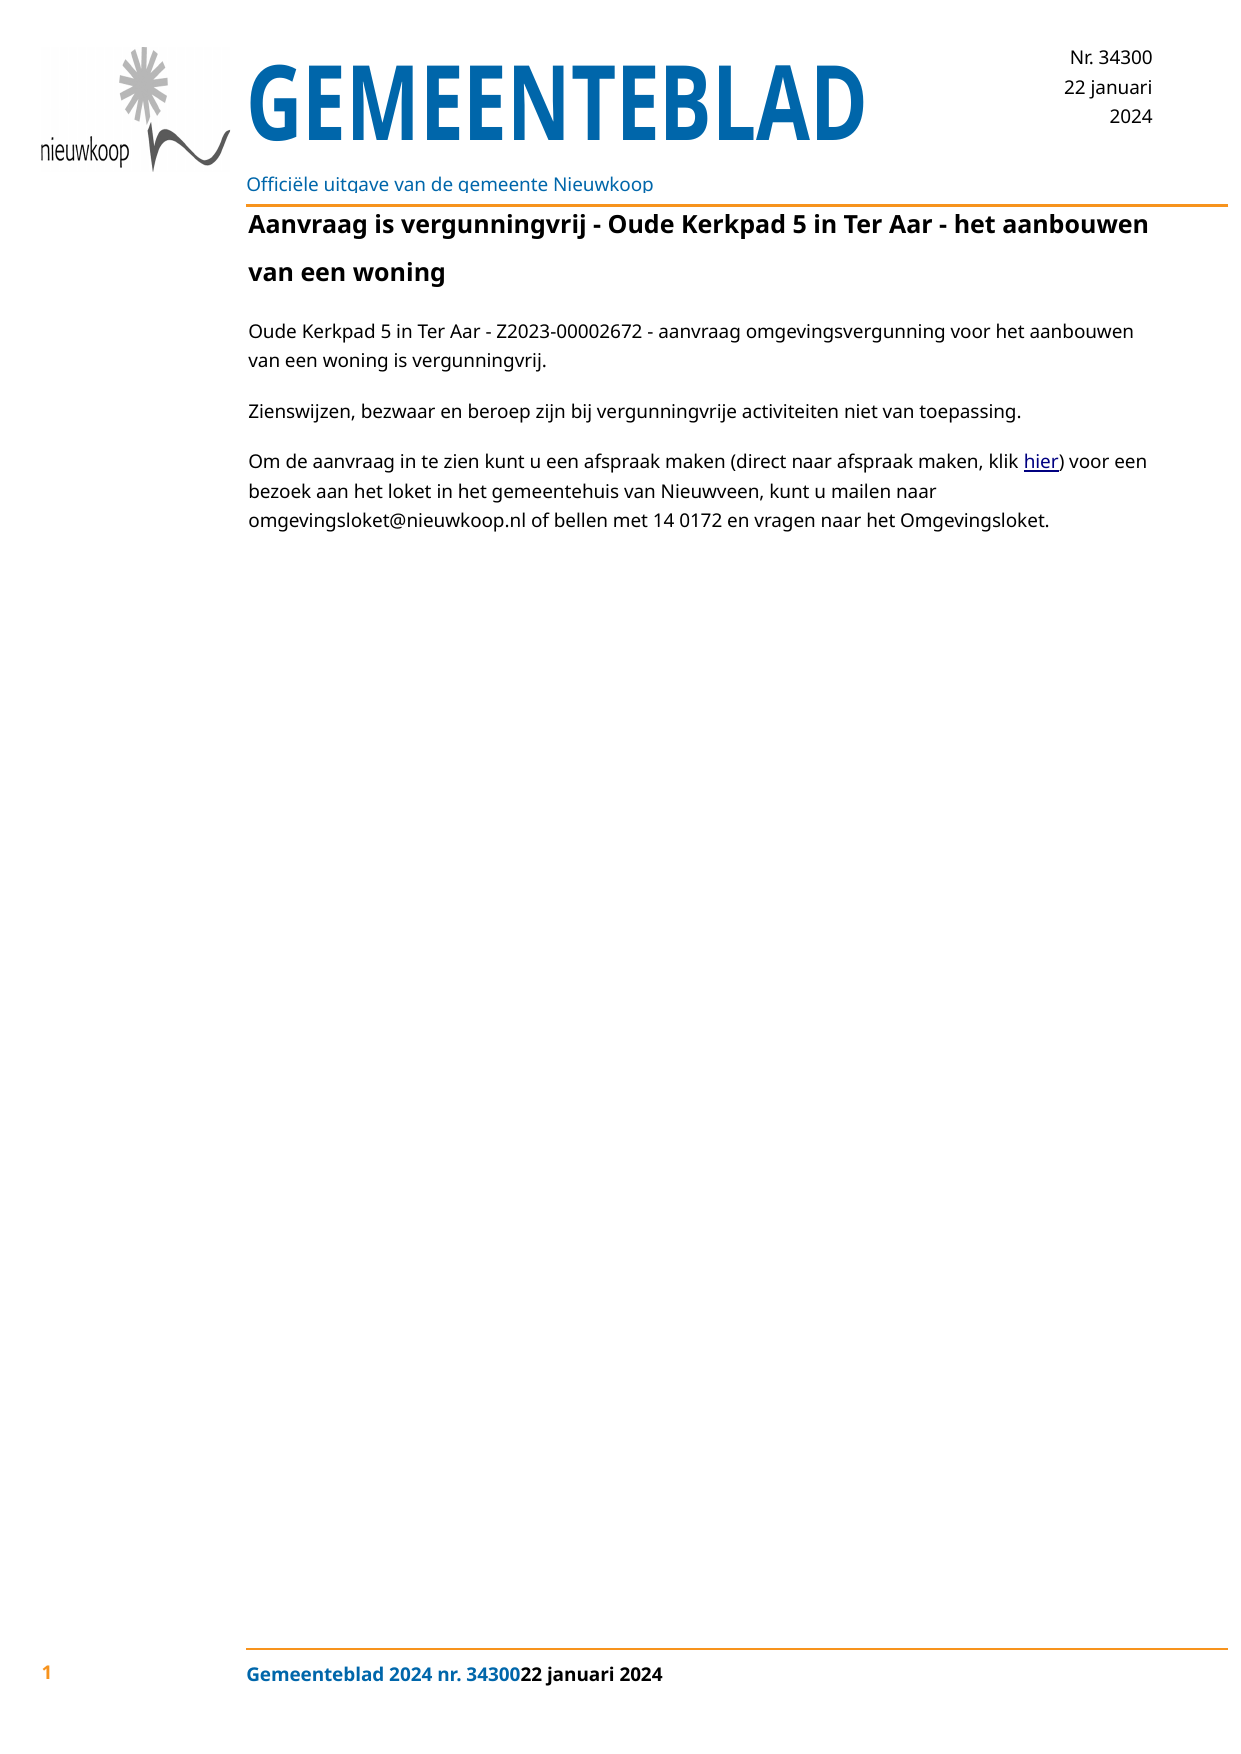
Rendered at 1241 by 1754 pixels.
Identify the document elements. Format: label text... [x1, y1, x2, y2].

text Aanvraag is vergunningvrij - Oude Kerkpad 5 in Ter Aar - het aanbouwen van een woning [248, 207, 1152, 288]
picture [41, 47, 231, 172]
text Om de aanvraag in te zien kunt u een afspraak maken (direct naar afspraak maken, klik hier) voor een bezoek aan het loket in het gemeentehuis van Nieuwveen, kunt u mailen naar omgevingsloket@nieuwkoop.nl of bellen met 14 0172 en vragen naar het Omgevingsloket. [248, 448, 1152, 533]
text Zienswijzen, bezwaar en beroep zijn bij vergunningvrije activiteiten niet van toepassing. [248, 398, 1152, 424]
text Oude Kerkpad 5 in Ter Aar - Z2023-00002672 - aanvraag omgevingsvergunning voor het aanbouwen van een woning is vergunningvrij. [248, 318, 1152, 373]
